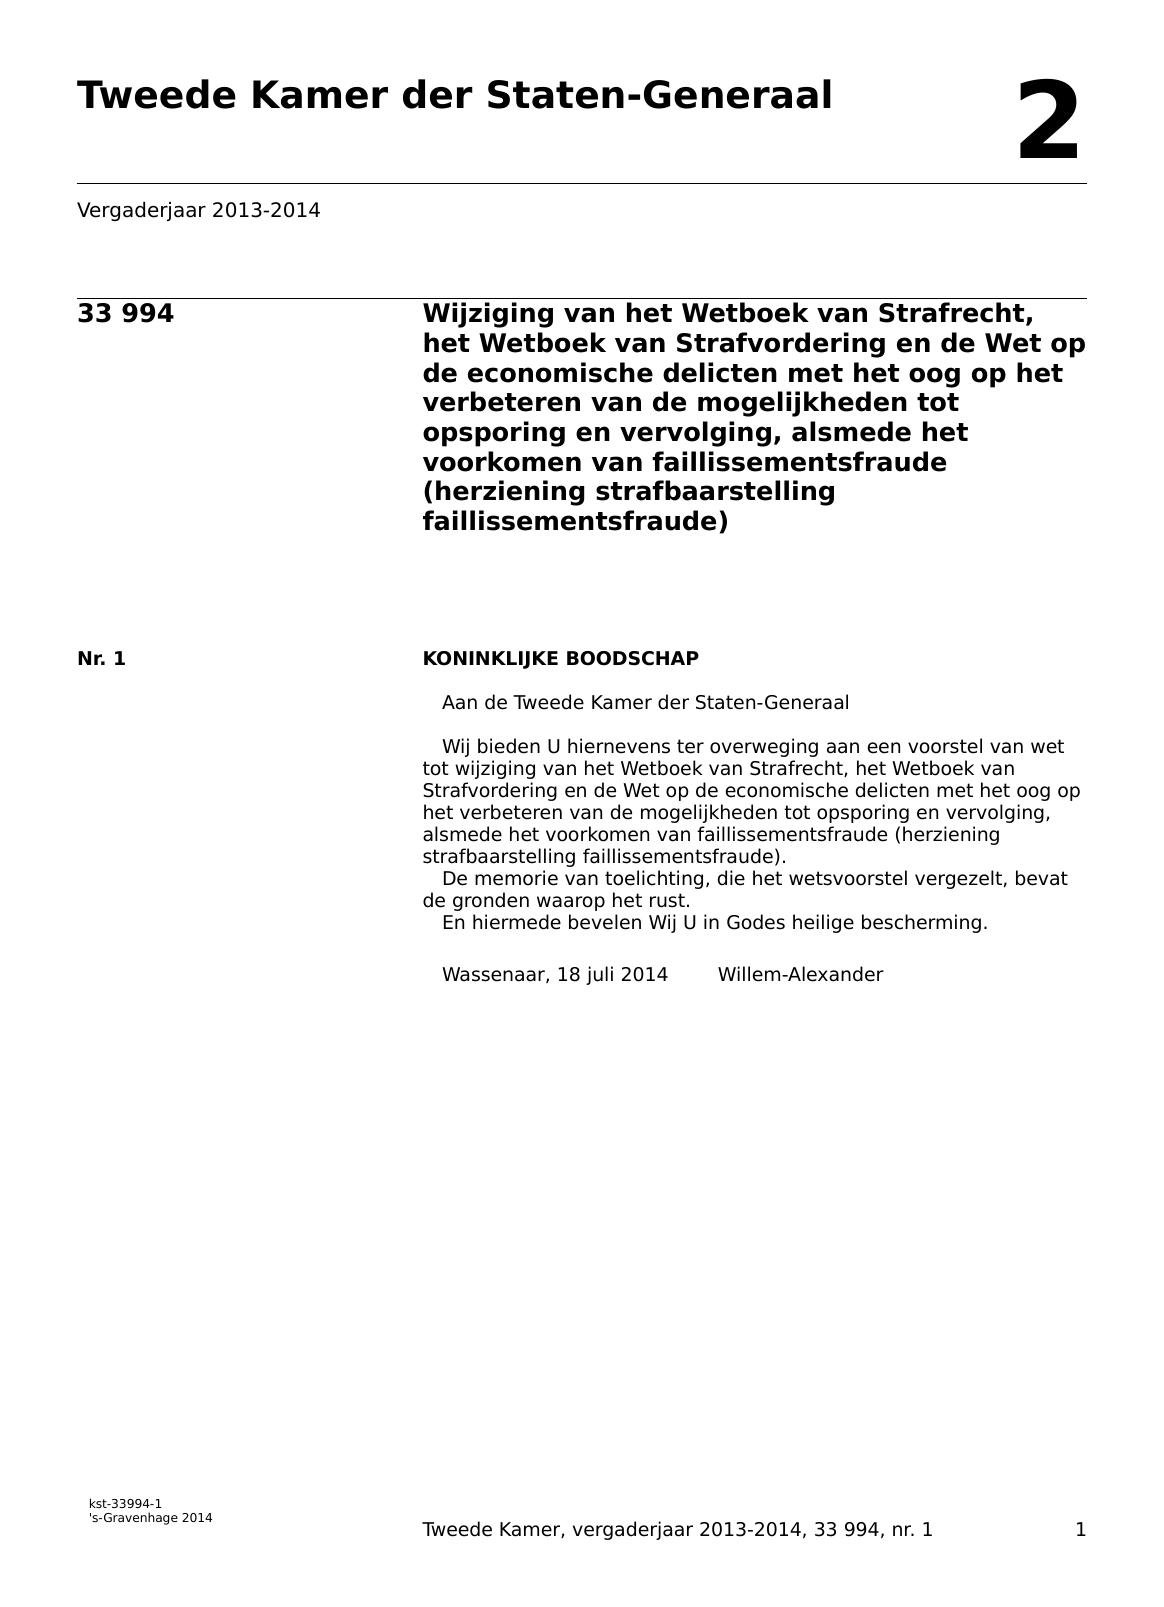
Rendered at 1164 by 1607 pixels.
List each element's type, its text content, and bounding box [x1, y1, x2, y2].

subtitle 33 994 Wijziging van het Wetboek van Strafrecht, het Wetboek van Strafvordering en de Wet op de economische delicten met het oog op het verbeteren van de mogelijkheden tot opsporing en vervolging, alsmede het voorkomen van faillissementsfraude (herziening strafbaarstelling faillissementsfraude) [77, 299, 1087, 536]
table_header Tweede Kamer der Staten-Generaal [77, 59, 886, 183]
text De memorie van toelichting, die het wetsvoorstel vergezelt, bevat de gronden waarop het rust. [422, 868, 1087, 912]
text 's-Gravenhage 2014 [88, 1511, 323, 1525]
subtitle Nr. 1 KONINKLIJKE BOODSCHAP [77, 647, 1087, 669]
text Wassenaar, 18 juli 2014 Willem-Alexander [422, 964, 1087, 986]
table_header 2 [886, 59, 1087, 183]
text Aan de Tweede Kamer der Staten-Generaal [422, 692, 1087, 714]
text En hiermede bevelen Wij U in Godes heilige bescherming. [422, 912, 1087, 934]
text kst-33994-1 [88, 1497, 323, 1511]
table_cell Vergaderjaar 2013-2014 [77, 184, 1087, 298]
text Wij bieden U hiernevens ter overweging aan een voorstel van wet tot wijziging van het Wetboek van Strafrecht, het Wetboek van Strafvordering en de Wet op de economische delicten met het oog op het verbeteren van de mogelijkheden tot opsporing en vervolging, alsmede het voorkomen van faillissementsfraude (herziening strafbaarstelling faillissementsfraude). [422, 736, 1087, 868]
